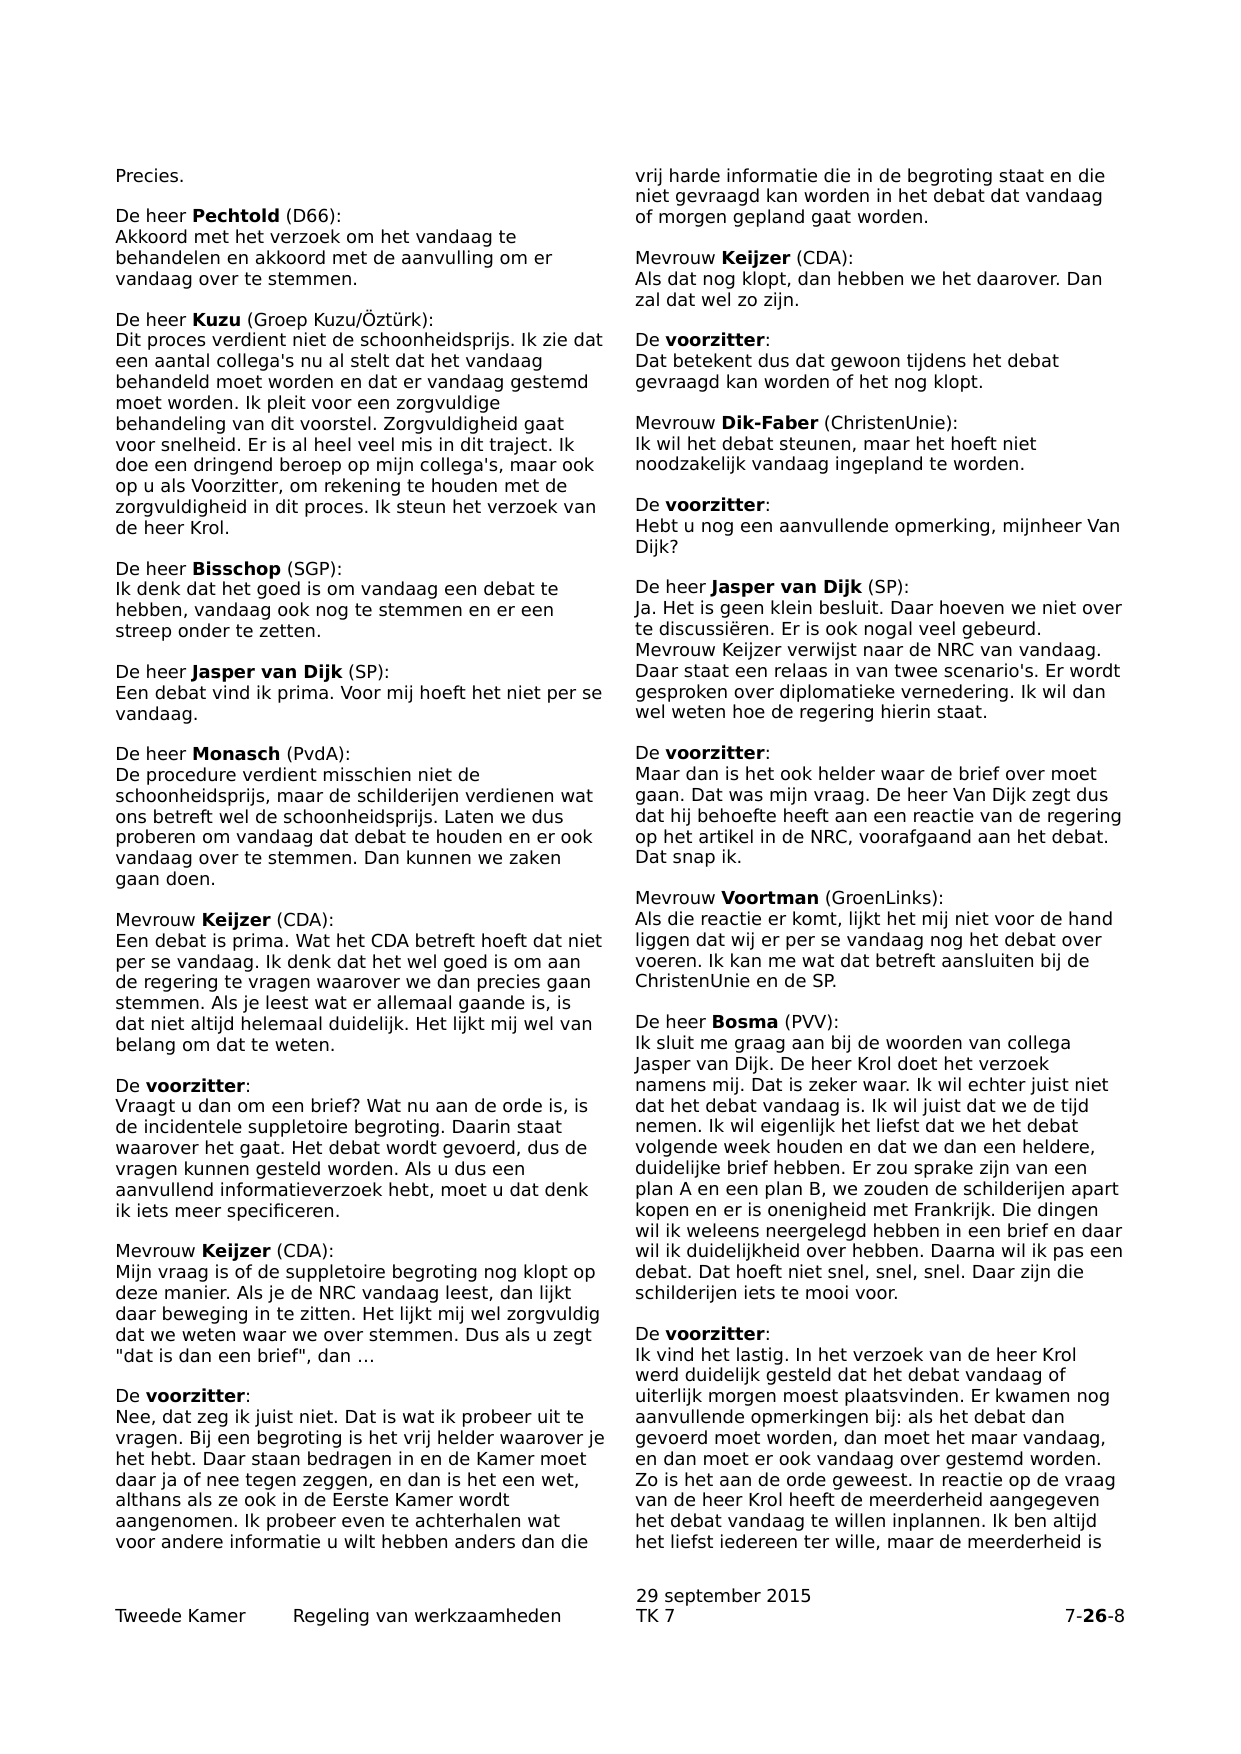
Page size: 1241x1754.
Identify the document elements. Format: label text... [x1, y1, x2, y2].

text Maar dan is het ook helder waar de brief over moet gaan. Dat was mijn vraag. De heer Van Dijk zegt dus dat hij behoefte heeft aan een reactie van de regering op het artikel in de NRC, voorafgaand aan het debat. Dat snap ik. [635, 764, 1125, 868]
text Mevrouw Voortman (GroenLinks): [635, 888, 1125, 909]
text De voorzitter: [635, 330, 1125, 351]
text De voorzitter: [115, 1386, 605, 1407]
text Mevrouw Dik-Faber (ChristenUnie): [635, 413, 1125, 433]
text Als die reactie er komt, lijkt het mij niet voor de hand liggen dat wij er per se vandaag nog het debat over voeren. Ik kan me wat dat betreft aansluiten bij de ChristenUnie en de SP. [635, 909, 1125, 992]
text De heer Monasch (PvdA): [115, 744, 605, 765]
text Precies. [115, 165, 605, 186]
text De voorzitter: [635, 1324, 1125, 1344]
text vrij harde informatie die in de begroting staat en die niet gevraagd kan worden in het debat dat vandaag of morgen gepland gaat worden. [635, 165, 1125, 228]
text Ik denk dat het goed is om vandaag een debat te hebben, vandaag ook nog te stemmen en er een streep onder te zetten. [115, 579, 605, 642]
text De voorzitter: [635, 743, 1125, 764]
text Ja. Het is geen klein besluit. Daar hoeven we niet over te discussiëren. Er is ook nogal veel gebeurd. Mevrouw Keijzer verwijst naar de NRC van vandaag. Daar staat een relaas in van twee scenario's. Er wordt gesproken over diplomatieke vernedering. Ik wil dan wel weten hoe de regering hierin staat. [635, 598, 1125, 723]
text Mevrouw Keijzer (CDA): [635, 248, 1125, 268]
text De heer Jasper van Dijk (SP): [635, 577, 1125, 598]
text De voorzitter: [115, 1076, 605, 1096]
text Nee, dat zeg ik juist niet. Dat is wat ik probeer uit te vragen. Bij een begroting is het vrij helder waarover je het hebt. Daar staan bedragen in en de Kamer moet daar ja of nee tegen zeggen, en dan is het een wet, althans als ze ook in de Eerste Kamer wordt aangenomen. Ik probeer even te achterhalen wat voor andere informatie u wilt hebben anders dan die [115, 1407, 605, 1553]
text De heer Bosma (PVV): [635, 1012, 1125, 1033]
text Ik wil het debat steunen, maar het hoeft niet noodzakelijk vandaag ingepland te worden. [635, 433, 1125, 475]
text Ik sluit me graag aan bij de woorden van collega Jasper van Dijk. De heer Krol doet het verzoek namens mij. Dat is zeker waar. Ik wil echter juist niet dat het debat vandaag is. Ik wil juist dat we de tijd nemen. Ik wil eigenlijk het liefst dat we het debat volgende week houden en dat we dan een heldere, duidelijke brief hebben. Er zou sprake zijn van een plan A en een plan B, we zouden de schilderijen apart kopen en er is onenigheid met Frankrijk. Die dingen wil ik weleens neergelegd hebben in een brief en daar wil ik duidelijkheid over hebben. Daarna wil ik pas een debat. Dat hoeft niet snel, snel, snel. Daar zijn die schilderijen iets te mooi voor. [635, 1033, 1125, 1304]
text Akkoord met het verzoek om het vandaag te behandelen en akkoord met de aanvulling om er vandaag over te stemmen. [115, 227, 605, 289]
text Dit proces verdient niet de schoonheidsprijs. Ik zie dat een aantal collega's nu al stelt dat het vandaag behandeld moet worden en dat er vandaag gestemd moet worden. Ik pleit voor een zorgvuldige behandeling van dit voorstel. Zorgvuldigheid gaat voor snelheid. Er is al heel veel mis in dit traject. Ik doe een dringend beroep op mijn collega's, maar ook op u als Voorzitter, om rekening te houden met de zorgvuldigheid in dit proces. Ik steun het verzoek van de heer Krol. [115, 330, 605, 538]
text Mevrouw Keijzer (CDA): [115, 1241, 605, 1262]
text De heer Bisschop (SGP): [115, 558, 605, 579]
text De voorzitter: [635, 495, 1125, 516]
text Hebt u nog een aanvullende opmerking, mijnheer Van Dijk? [635, 516, 1125, 557]
text De heer Pechtold (D66): [115, 206, 605, 227]
text Dat betekent dus dat gewoon tijdens het debat gevraagd kan worden of het nog klopt. [635, 351, 1125, 393]
text Ik vind het lastig. In het verzoek van de heer Krol werd duidelijk gesteld dat het debat vandaag of uiterlijk morgen moest plaatsvinden. Er kwamen nog aanvullende opmerkingen bij: als het debat dan gevoerd moet worden, dan moet het maar vandaag, en dan moet er ook vandaag over gestemd worden. Zo is het aan de orde geweest. In reactie op de vraag van de heer Krol heeft de meerderheid aangegeven het debat vandaag te willen inplannen. Ik ben altijd het liefst iedereen ter wille, maar de meerderheid is [635, 1344, 1125, 1553]
text De heer Kuzu (Groep Kuzu/Öztürk): [115, 309, 605, 330]
text Een debat vind ik prima. Voor mij hoeft het niet per se vandaag. [115, 682, 605, 724]
text Mevrouw Keijzer (CDA): [115, 910, 605, 931]
text Een debat is prima. Wat het CDA betreft hoeft dat niet per se vandaag. Ik denk dat het wel goed is om aan de regering te vragen waarover we dan precies gaan stemmen. Als je leest wat er allemaal gaande is, is dat niet altijd helemaal duidelijk. Het lijkt mij wel van belang om dat te weten. [115, 931, 605, 1056]
text De procedure verdient misschien niet de schoonheidsprijs, maar de schilderijen verdienen wat ons betreft wel de schoonheidsprijs. Laten we dus proberen om vandaag dat debat te houden en er ook vandaag over te stemmen. Dan kunnen we zaken gaan doen. [115, 765, 605, 890]
text Als dat nog klopt, dan hebben we het daarover. Dan zal dat wel zo zijn. [635, 268, 1125, 310]
text Vraagt u dan om een brief? Wat nu aan de orde is, is de incidentele suppletoire begroting. Daarin staat waarover het gaat. Het debat wordt gevoerd, dus de vragen kunnen gesteld worden. Als u dus een aanvullend informatieverzoek hebt, moet u dat denk ik iets meer specificeren. [115, 1096, 605, 1221]
text Mijn vraag is of de suppletoire begroting nog klopt op deze manier. Als je de NRC vandaag leest, dan lijkt daar beweging in te zitten. Het lijkt mij wel zorgvuldig dat we weten waar we over stemmen. Dus als u zegt "dat is dan een brief", dan … [115, 1262, 605, 1366]
text De heer Jasper van Dijk (SP): [115, 662, 605, 682]
